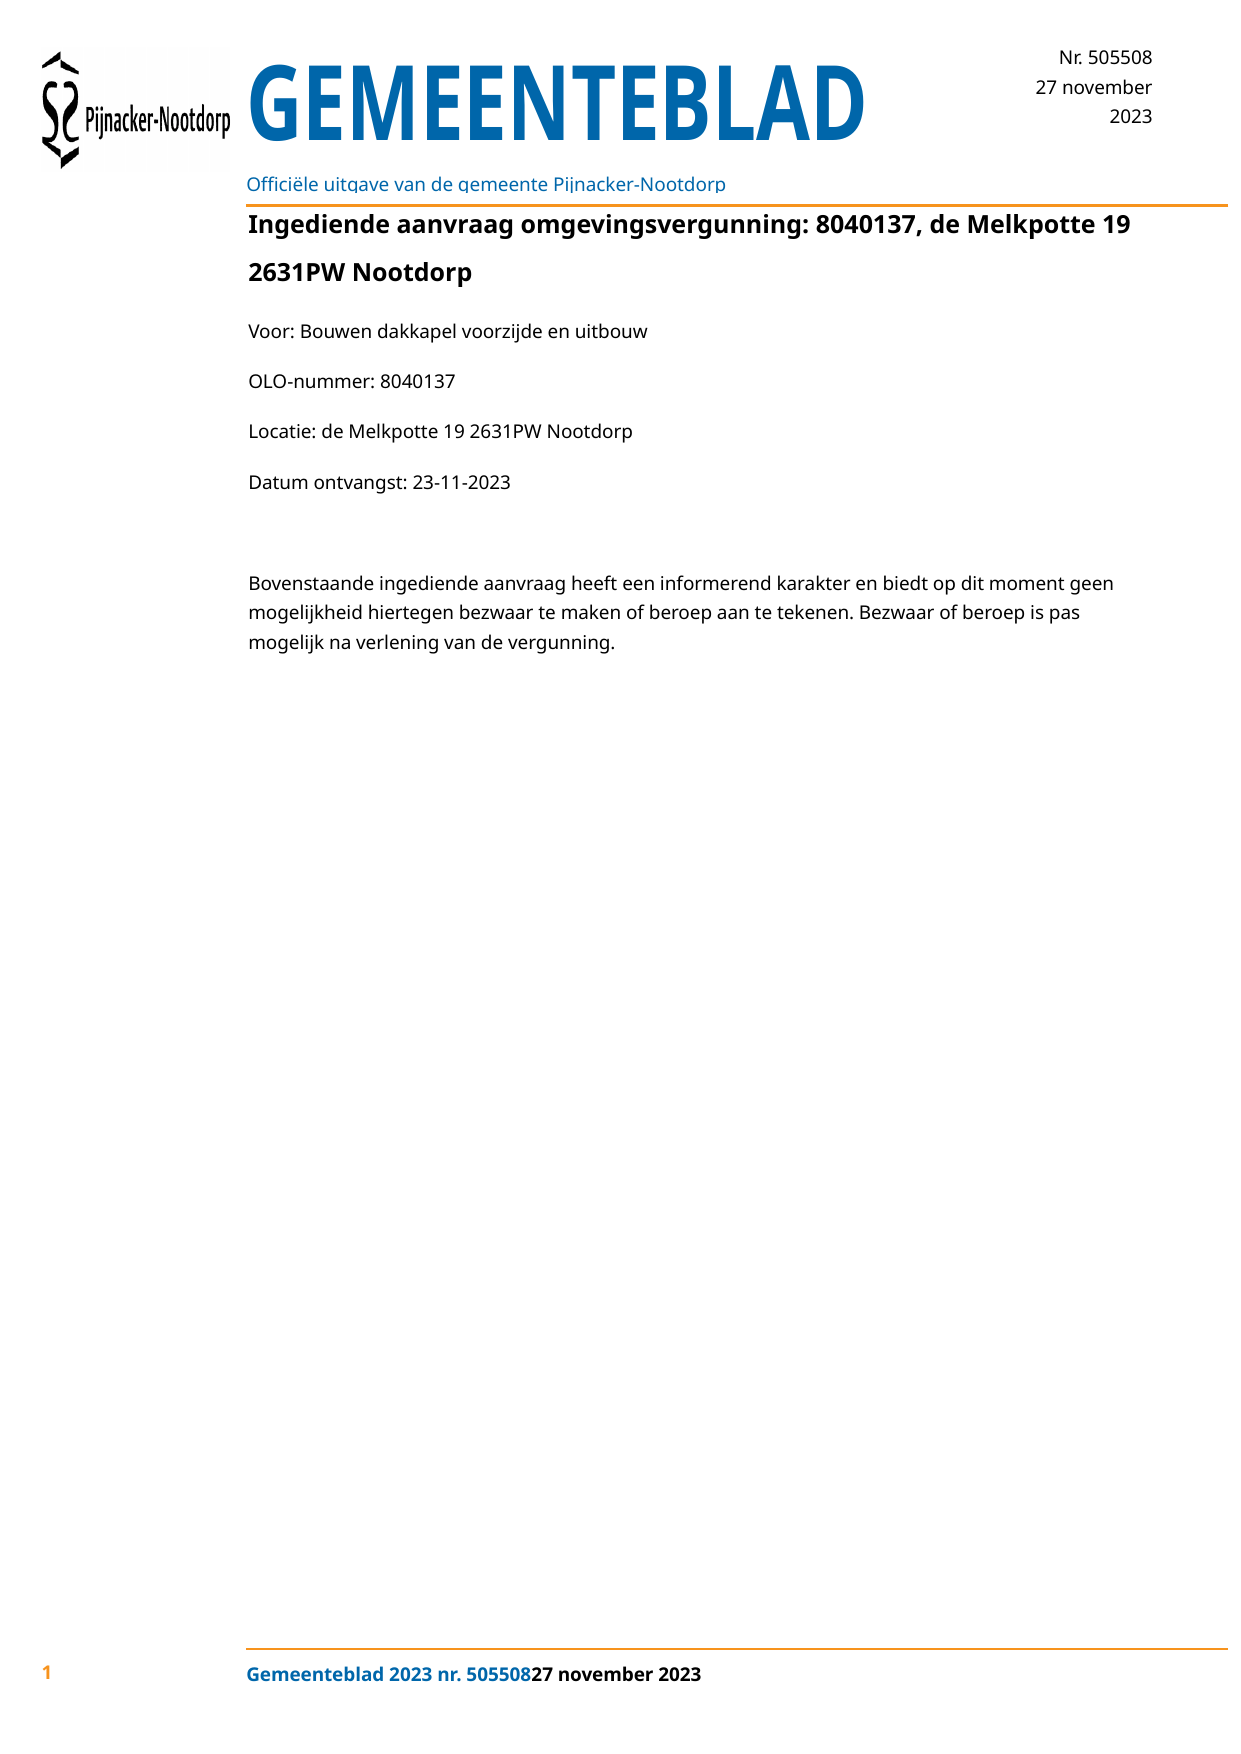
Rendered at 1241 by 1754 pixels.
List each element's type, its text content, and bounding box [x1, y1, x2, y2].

text Ingediende aanvraag omgevingsvergunning: 8040137, de Melkpotte 19 2631PW Nootdorp [248, 207, 1152, 288]
text Bovenstaande ingediende aanvraag heeft een informerend karakter en biedt op dit moment geen mogelijkheid hiertegen bezwaar te maken of beroep aan te tekenen. Bezwaar of beroep is pas mogelijk na verlening van de vergunning. [248, 570, 1152, 655]
text Voor: Bouwen dakkapel voorzijde en uitbouw [248, 318, 1152, 344]
text OLO-nummer: 8040137 [248, 368, 1152, 394]
picture [41, 47, 231, 172]
text Locatie: de Melkpotte 19 2631PW Nootdorp [248, 419, 1152, 444]
text Datum ontvangst: 23-11-2023 [248, 469, 1152, 495]
